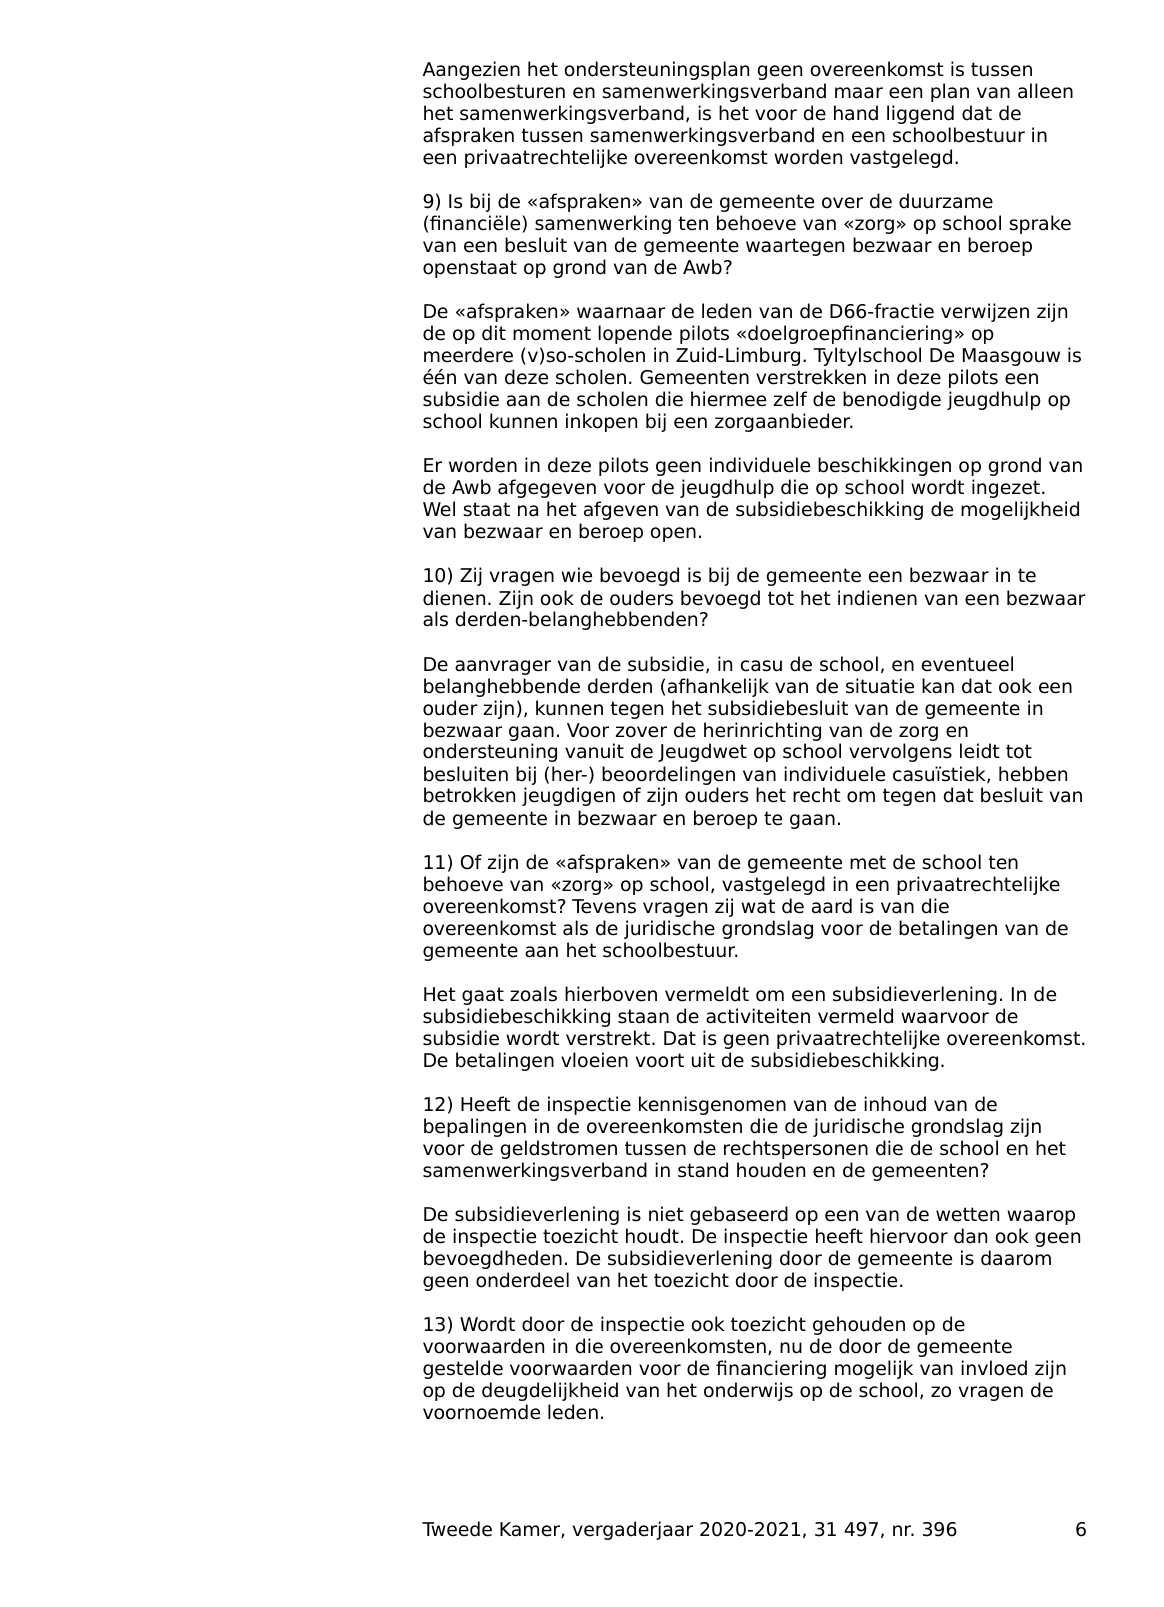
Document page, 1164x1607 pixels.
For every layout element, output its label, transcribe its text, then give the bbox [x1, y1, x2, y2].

text Het gaat zoals hierboven vermeldt om een subsidieverlening. In de subsidiebeschikking staan de activiteiten vermeld waarvoor de subsidie wordt verstrekt. Dat is geen privaatrechtelijke overeenkomst. De betalingen vloeien voort uit de subsidiebeschikking. [422, 984, 1087, 1072]
text 9) Is bij de «afspraken» van de gemeente over de duurzame (financiële) samenwerking ten behoeve van «zorg» op school sprake van een besluit van de gemeente waartegen bezwaar en beroep openstaat op grond van de Awb? [422, 191, 1087, 279]
text Er worden in deze pilots geen individuele beschikkingen op grond van de Awb afgegeven voor de jeugdhulp die op school wordt ingezet. Wel staat na het afgeven van de subsidiebeschikking de mogelijkheid van bezwaar en beroep open. [422, 455, 1087, 543]
text 11) Of zijn de «afspraken» van de gemeente met de school ten behoeve van «zorg» op school, vastgelegd in een privaatrechtelijke overeenkomst? Tevens vragen zij wat de aard is van die overeenkomst als de juridische grondslag voor de betalingen van de gemeente aan het schoolbestuur. [422, 852, 1087, 961]
text 13) Wordt door de inspectie ook toezicht gehouden op de voorwaarden in die overeenkomsten, nu de door de gemeente gestelde voorwaarden voor de financiering mogelijk van invloed zijn op de deugdelijkheid van het onderwijs op de school, zo vragen de voornoemde leden. [422, 1314, 1087, 1424]
text 10) Zij vragen wie bevoegd is bij de gemeente een bezwaar in te dienen. Zijn ook de ouders bevoegd tot het indienen van een bezwaar als derden-belanghebbenden? [422, 565, 1087, 631]
text De «afspraken» waarnaar de leden van de D66-fractie verwijzen zijn de op dit moment lopende pilots «doelgroepfinanciering» op meerdere (v)so-scholen in Zuid-Limburg. Tyltylschool De Maasgouw is één van deze scholen. Gemeenten verstrekken in deze pilots een subsidie aan de scholen die hiermee zelf de benodigde jeugdhulp op school kunnen inkopen bij een zorgaanbieder. [422, 301, 1087, 433]
text 12) Heeft de inspectie kennisgenomen van de inhoud van de bepalingen in de overeenkomsten die de juridische grondslag zijn voor de geldstromen tussen de rechtspersonen die de school en het samenwerkingsverband in stand houden en de gemeenten? [422, 1094, 1087, 1182]
text De subsidieverlening is niet gebaseerd op een van de wetten waarop de inspectie toezicht houdt. De inspectie heeft hiervoor dan ook geen bevoegdheden. De subsidieverlening door de gemeente is daarom geen onderdeel van het toezicht door de inspectie. [422, 1204, 1087, 1292]
text Aangezien het ondersteuningsplan geen overeenkomst is tussen schoolbesturen en samenwerkingsverband maar een plan van alleen het samenwerkingsverband, is het voor de hand liggend dat de afspraken tussen samenwerkingsverband en een schoolbestuur in een privaatrechtelijke overeenkomst worden vastgelegd. [422, 59, 1087, 169]
text De aanvrager van de subsidie, in casu de school, en eventueel belanghebbende derden (afhankelijk van de situatie kan dat ook een ouder zijn), kunnen tegen het subsidiebesluit van de gemeente in bezwaar gaan. Voor zover de herinrichting van de zorg en ondersteuning vanuit de Jeugdwet op school vervolgens leidt tot besluiten bij (her-) beoordelingen van individuele casuïstiek, hebben betrokken jeugdigen of zijn ouders het recht om tegen dat besluit van de gemeente in bezwaar en beroep te gaan. [422, 653, 1087, 829]
